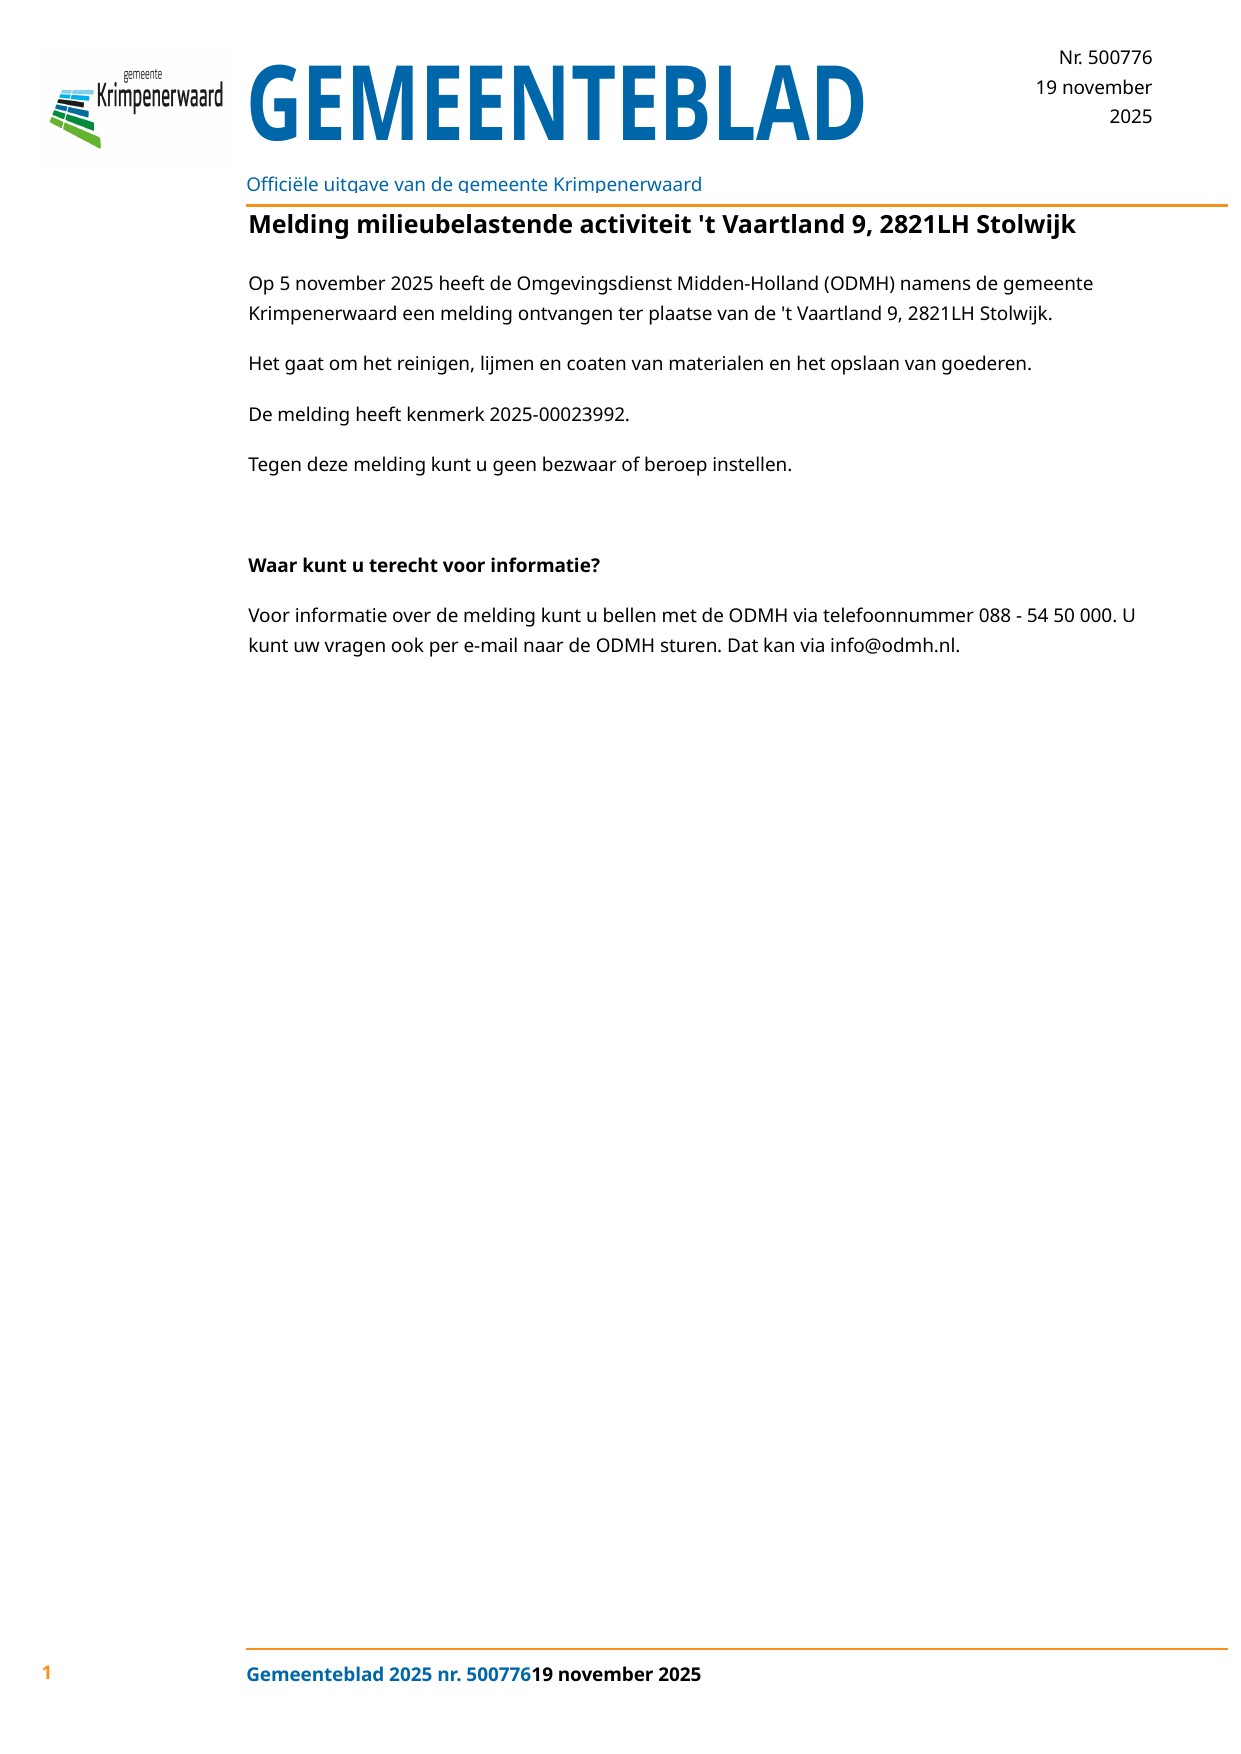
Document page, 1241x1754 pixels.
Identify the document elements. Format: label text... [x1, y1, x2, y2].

text Melding milieubelastende activiteit 't Vaartland 9, 2821LH Stolwijk [248, 207, 1152, 241]
text Waar kunt u terecht voor informatie? [248, 552, 1152, 578]
picture [41, 47, 231, 172]
text De melding heeft kenmerk 2025-00023992. [248, 401, 1152, 426]
text Op 5 november 2025 heeft de Omgevingsdienst Midden-Holland (ODMH) namens de gemeente Krimpenerwaard een melding ontvangen ter plaatse van de 't Vaartland 9, 2821LH Stolwijk. [248, 270, 1152, 326]
text Tegen deze melding kunt u geen bezwaar of beroep instellen. [248, 451, 1152, 477]
text Het gaat om het reinigen, lijmen en coaten van materialen en het opslaan van goederen. [248, 350, 1152, 376]
text Voor informatie over de melding kunt u bellen met de ODMH via telefoonnummer 088 - 54 50 000. U kunt uw vragen ook per e-mail naar de ODMH sturen. Dat kan via info@odmh.nl. [248, 602, 1152, 658]
